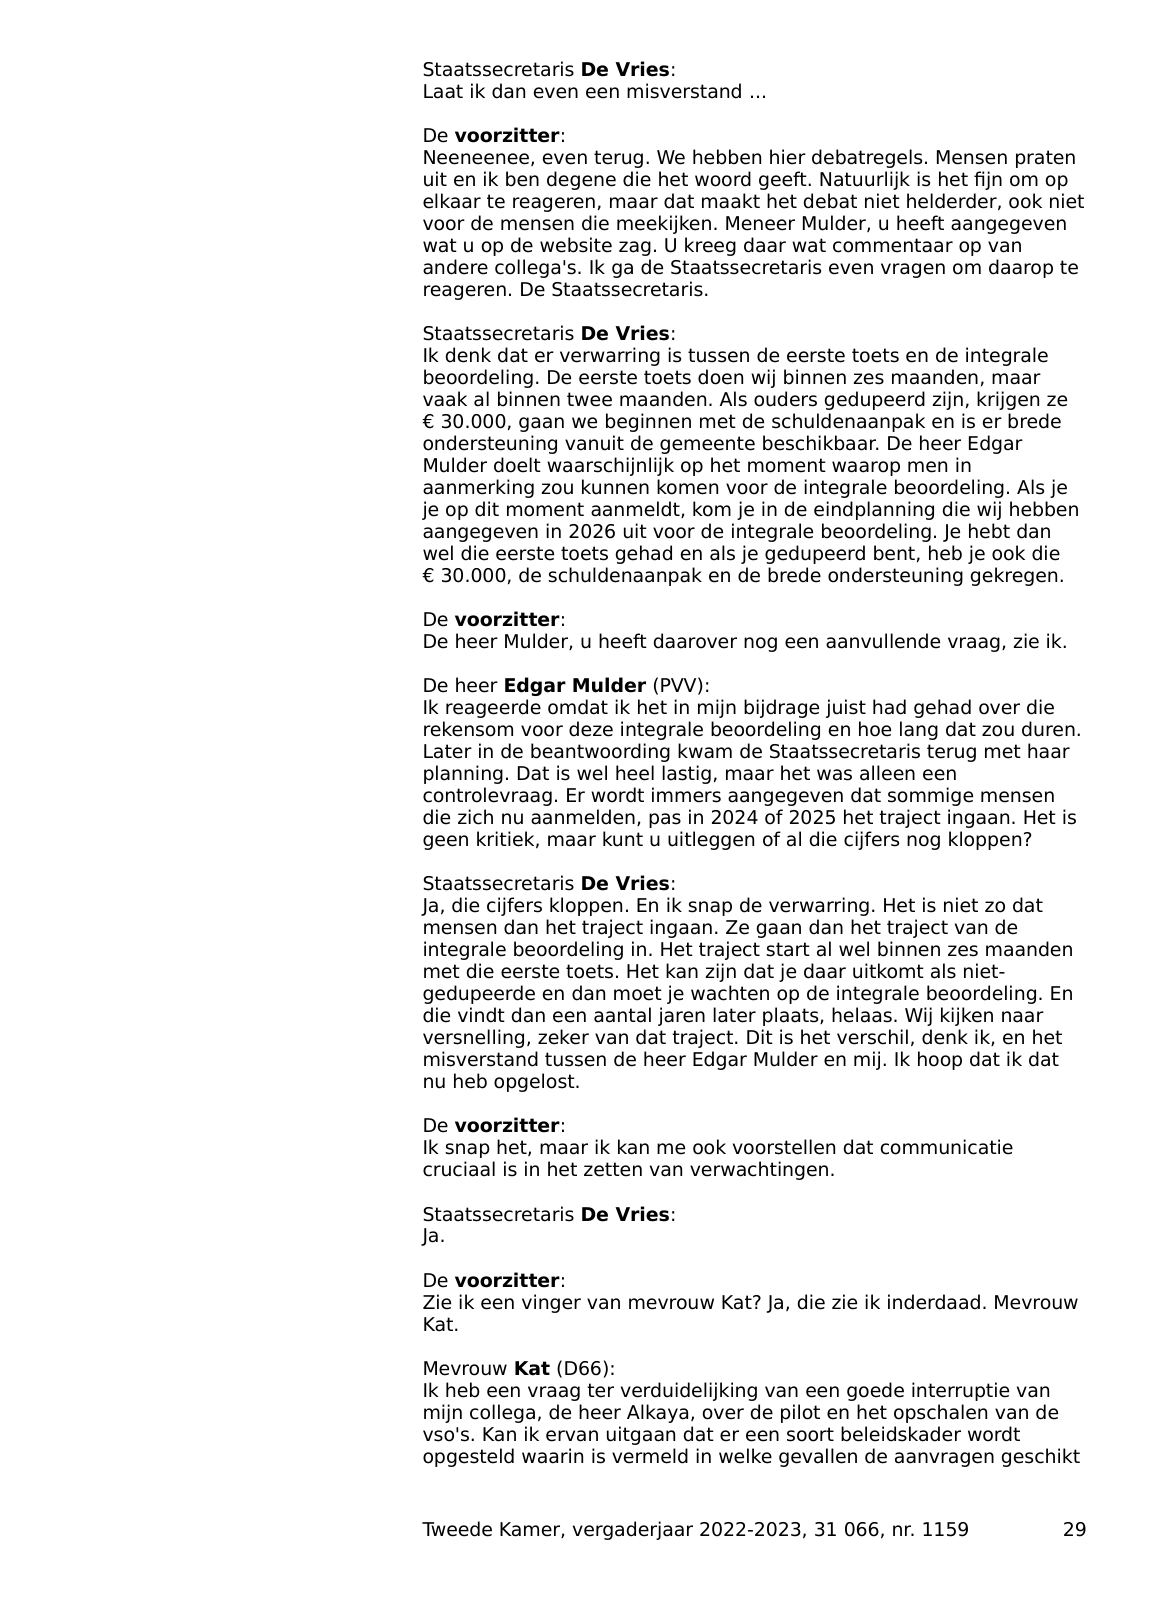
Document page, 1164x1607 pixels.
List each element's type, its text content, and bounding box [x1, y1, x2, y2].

text Ik denk dat er verwarring is tussen de eerste toets en de integrale beoordeling. De eerste toets doen wij binnen zes maanden, maar vaak al binnen twee maanden. Als ouders gedupeerd zijn, krijgen ze € 30.000, gaan we beginnen met de schuldenaanpak en is er brede ondersteuning vanuit de gemeente beschikbaar. De heer Edgar Mulder doelt waarschijnlijk op het moment waarop men in aanmerking zou kunnen komen voor de integrale beoordeling. Als je je op dit moment aanmeldt, kom je in de eindplanning die wij hebben aangegeven in 2026 uit voor de integrale beoordeling. Je hebt dan wel die eerste toets gehad en als je gedupeerd bent, heb je ook die € 30.000, de schuldenaanpak en de brede ondersteuning gekregen. [422, 345, 1087, 587]
text Staatssecretaris De Vries: [422, 59, 1087, 81]
text Staatssecretaris De Vries: [422, 323, 1087, 345]
text Staatssecretaris De Vries: [422, 873, 1087, 895]
text De voorzitter: [422, 125, 1087, 147]
text De voorzitter: [422, 1115, 1087, 1137]
text Ja, die cijfers kloppen. En ik snap de verwarring. Het is niet zo dat mensen dan het traject ingaan. Ze gaan dan het traject van de integrale beoordeling in. Het traject start al wel binnen zes maanden met die eerste toets. Het kan zijn dat je daar uitkomt als niet-gedupeerde en dan moet je wachten op de integrale beoordeling. En die vindt dan een aantal jaren later plaats, helaas. Wij kijken naar versnelling, zeker van dat traject. Dit is het verschil, denk ik, en het misverstand tussen de heer Edgar Mulder en mij. Ik hoop dat ik dat nu heb opgelost. [422, 895, 1087, 1093]
text De voorzitter: [422, 609, 1087, 631]
text De heer Edgar Mulder (PVV): [422, 675, 1087, 697]
text Zie ik een vinger van mevrouw Kat? Ja, die zie ik inderdaad. Mevrouw Kat. [422, 1292, 1087, 1336]
text Ik reageerde omdat ik het in mijn bijdrage juist had gehad over die rekensom voor deze integrale beoordeling en hoe lang dat zou duren. Later in de beantwoording kwam de Staatssecretaris terug met haar planning. Dat is wel heel lastig, maar het was alleen een controlevraag. Er wordt immers aangegeven dat sommige mensen die zich nu aanmelden, pas in 2024 of 2025 het traject ingaan. Het is geen kritiek, maar kunt u uitleggen of al die cijfers nog kloppen? [422, 697, 1087, 851]
text Ja. [422, 1225, 1087, 1247]
text Neeneenee, even terug. We hebben hier debatregels. Mensen praten uit en ik ben degene die het woord geeft. Natuurlijk is het fijn om op elkaar te reageren, maar dat maakt het debat niet helderder, ook niet voor de mensen die meekijken. Meneer Mulder, u heeft aangegeven wat u op de website zag. U kreeg daar wat commentaar op van andere collega's. Ik ga de Staatssecretaris even vragen om daarop te reageren. De Staatssecretaris. [422, 147, 1087, 301]
text Ik heb een vraag ter verduidelijking van een goede interruptie van mijn collega, de heer Alkaya, over de pilot en het opschalen van de vso's. Kan ik ervan uitgaan dat er een soort beleidskader wordt opgesteld waarin is vermeld in welke gevallen de aanvragen geschikt [422, 1380, 1087, 1468]
text Ik snap het, maar ik kan me ook voorstellen dat communicatie cruciaal is in het zetten van verwachtingen. [422, 1137, 1087, 1181]
text Staatssecretaris De Vries: [422, 1203, 1087, 1225]
text Laat ik dan even een misverstand ... [422, 81, 1087, 103]
text Mevrouw Kat (D66): [422, 1358, 1087, 1380]
text De heer Mulder, u heeft daarover nog een aanvullende vraag, zie ik. [422, 631, 1087, 653]
text De voorzitter: [422, 1269, 1087, 1292]
